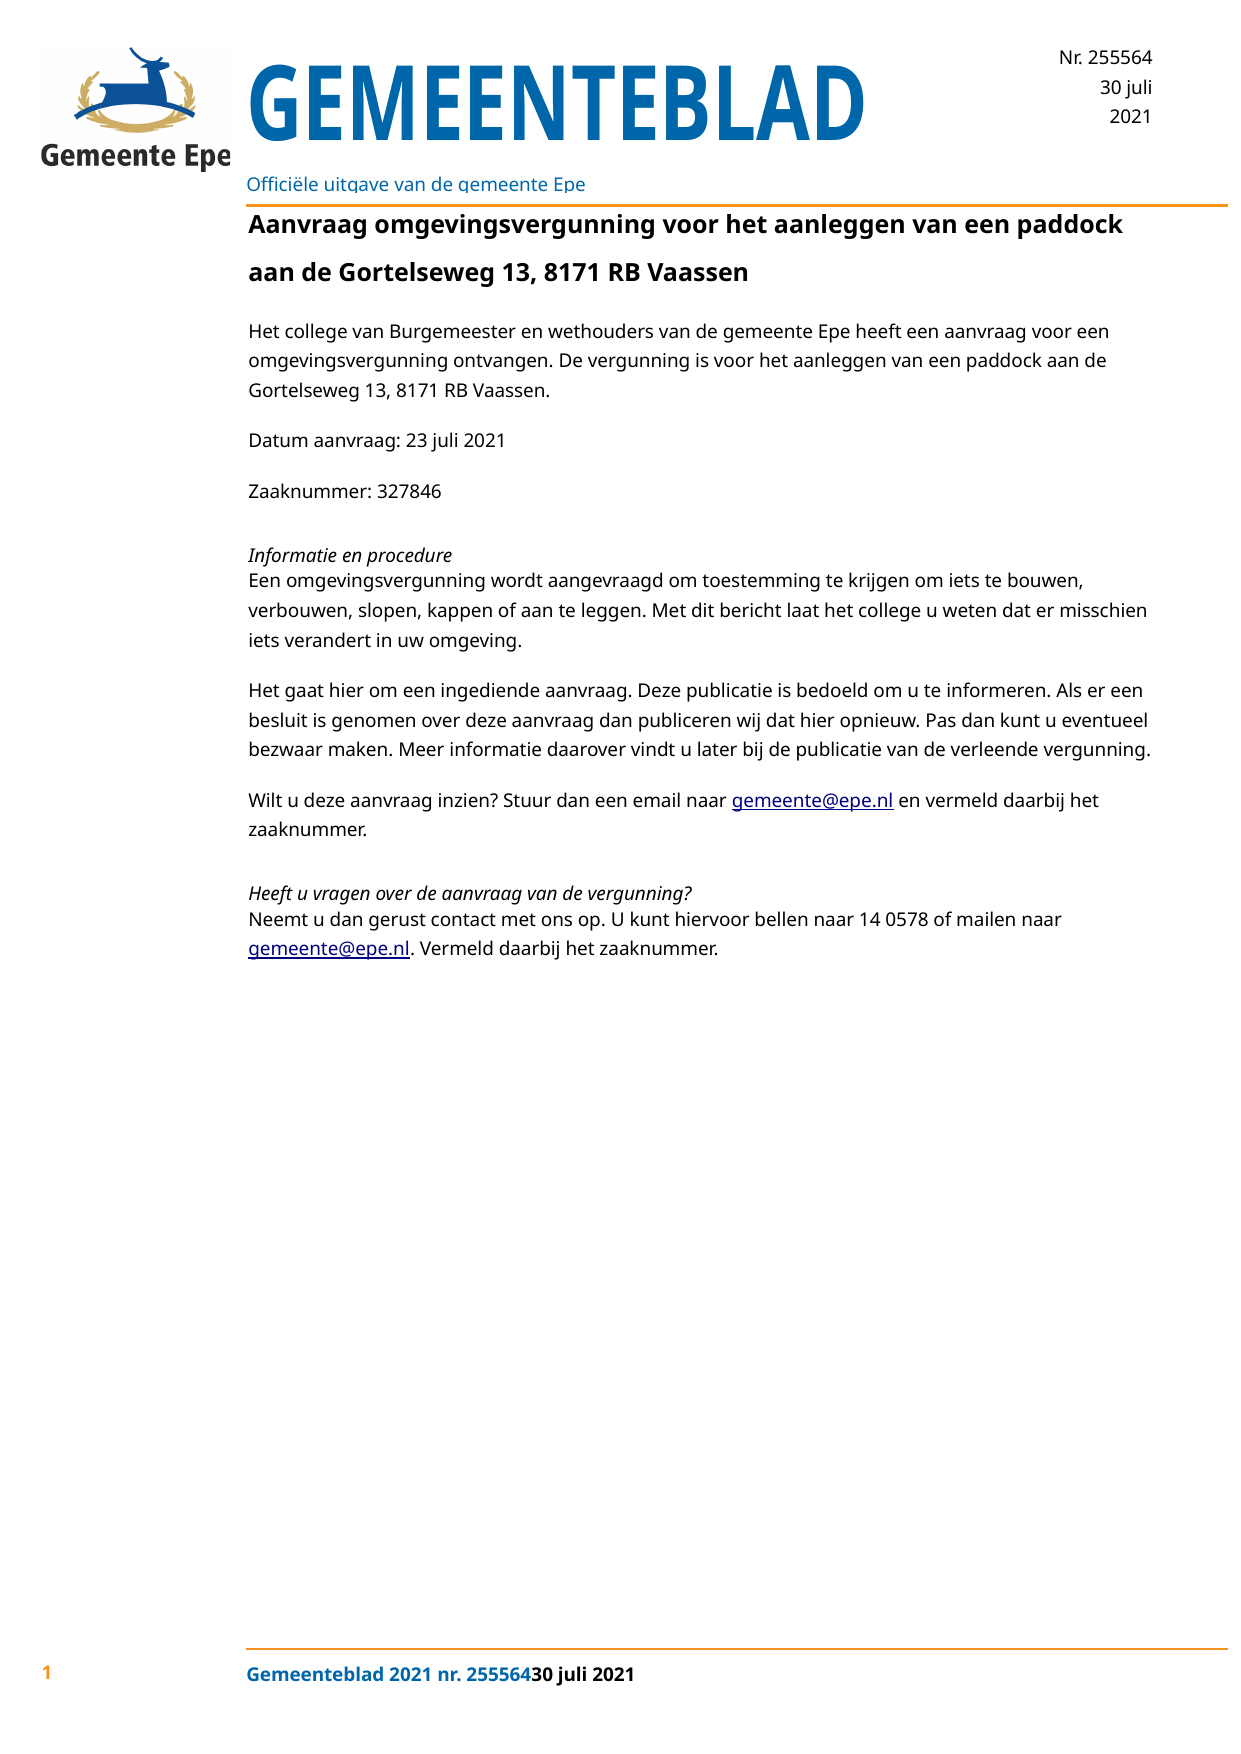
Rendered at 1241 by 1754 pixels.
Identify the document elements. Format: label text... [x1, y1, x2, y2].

text Informatie en procedure [248, 542, 1152, 568]
text Datum aanvraag: 23 juli 2021 [248, 427, 1152, 453]
text Het gaat hier om een ingediende aanvraag. Deze publicatie is bedoeld om u te informeren. Als er een besluit is genomen over deze aanvraag dan publiceren wij dat hier opnieuw. Pas dan kunt u eventueel bezwaar maken. Meer informatie daarover vindt u later bij de publicatie van de verleende vergunning. [248, 677, 1152, 762]
text Neemt u dan gerust contact met ons op. U kunt hiervoor bellen naar 14 0578 of mailen naar gemeente@epe.nl. Vermeld daarbij het zaaknummer. [248, 906, 1152, 961]
text Wilt u deze aanvraag inzien? Stuur dan een email naar gemeente@epe.nl en vermeld daarbij het zaaknummer. [248, 787, 1152, 842]
text Aanvraag omgevingsvergunning voor het aanleggen van een paddock aan de Gortelseweg 13, 8171 RB Vaassen [248, 207, 1152, 288]
text Zaaknummer: 327846 [248, 478, 1152, 504]
text Heeft u vragen over de aanvraag van de vergunning? [248, 880, 1152, 906]
text Het college van Burgemeester en wethouders van de gemeente Epe heeft een aanvraag voor een omgevingsvergunning ontvangen. De vergunning is voor het aanleggen van een paddock aan de Gortelseweg 13, 8171 RB Vaassen. [248, 318, 1152, 403]
text Een omgevingsvergunning wordt aangevraagd om toestemming te krijgen om iets te bouwen, verbouwen, slopen, kappen of aan te leggen. Met dit bericht laat het college u weten dat er misschien iets verandert in uw omgeving. [248, 568, 1152, 652]
picture [41, 47, 231, 172]
